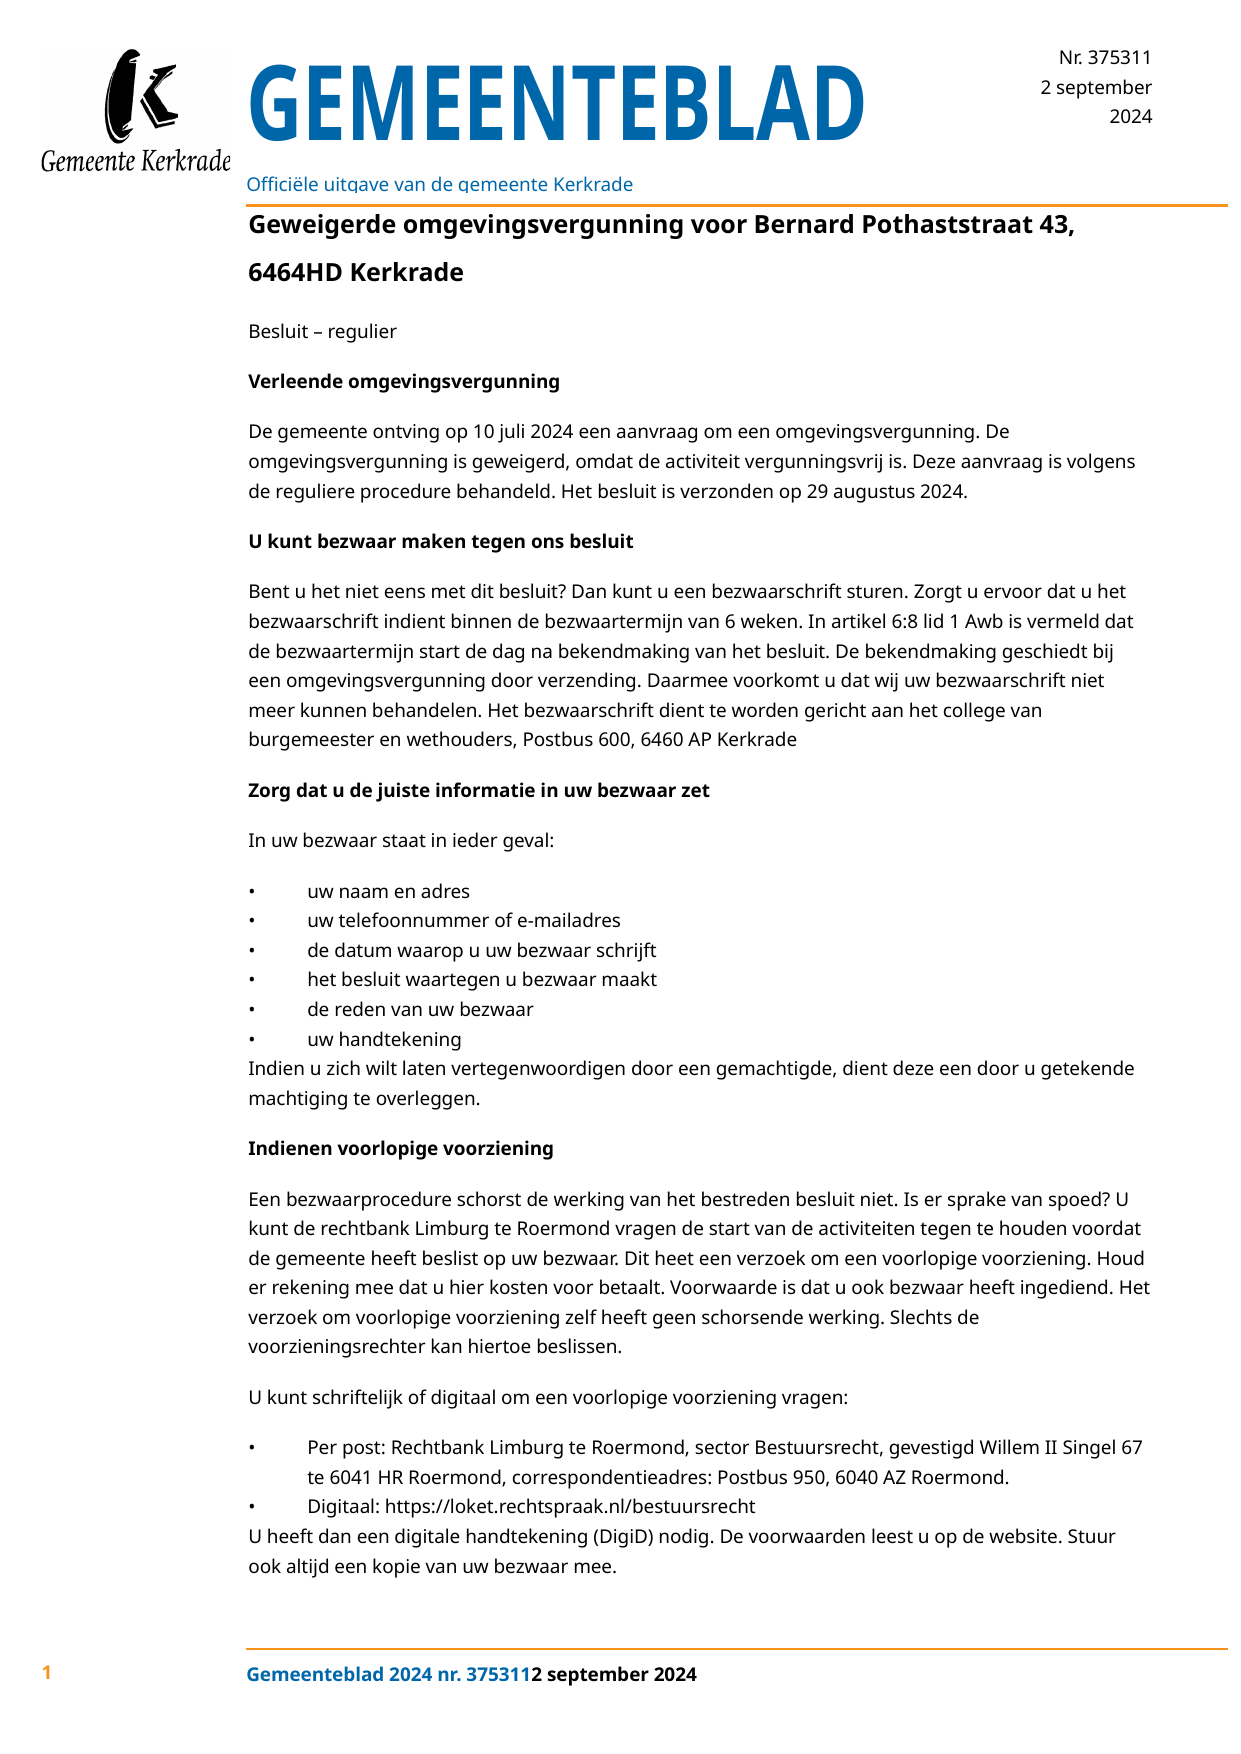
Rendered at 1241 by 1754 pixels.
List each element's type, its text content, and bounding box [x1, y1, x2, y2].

list Per post: Rechtbank Limburg te Roermond, sector Bestuursrecht, gevestigd Willem II Singel 67 te 6041 HR Roermond, correspondentieadres: Postbus 950, 6040 AZ Roermond. [248, 1434, 1152, 1490]
list Digitaal: https://loket.rechtspraak.nl/bestuursrecht [248, 1494, 1152, 1519]
list de datum waarop u uw bezwaar schrijft [248, 937, 1152, 963]
text Bent u het niet eens met dit besluit? Dan kunt u een bezwaarschrift sturen. Zorgt u ervoor dat u het bezwaarschrift indient binnen de bezwaartermijn van 6 weken. In artikel 6:8 lid 1 Awb is vermeld dat de bezwaartermijn start de dag na bekendmaking van het besluit. De bekendmaking geschiedt bij een omgevingsvergunning door verzending. Daarmee voorkomt u dat wij uw bezwaarschrift niet meer kunnen behandelen. Het bezwaarschrift dient te worden gericht aan het college van burgemeester en wethouders, Postbus 600, 6460 AP Kerkrade [248, 579, 1152, 752]
list uw telefoonnummer of e-mailadres [248, 907, 1152, 933]
text U kunt bezwaar maken tegen ons besluit [248, 528, 1152, 554]
list de reden van uw bezwaar [248, 996, 1152, 1022]
picture [41, 47, 231, 172]
text De gemeente ontving op 10 juli 2024 een aanvraag om een omgevingsvergunning. De omgevingsvergunning is geweigerd, omdat de activiteit vergunningsvrij is. Deze aanvraag is volgens de reguliere procedure behandeld. Het besluit is verzonden op 29 augustus 2024. [248, 419, 1152, 504]
list uw handtekening [248, 1026, 1152, 1052]
list uw naam en adres [248, 878, 1152, 904]
list het besluit waartegen u bezwaar maakt [248, 967, 1152, 992]
text Een bezwaarprocedure schorst de werking van het bestreden besluit niet. Is er sprake van spoed? U kunt de rechtbank Limburg te Roermond vragen de start van de activiteiten tegen te houden voordat de gemeente heeft beslist op uw bezwaar. Dit heet een verzoek om een voorlopige voorziening. Houd er rekening mee dat u hier kosten voor betaalt. Voorwaarde is dat u ook bezwaar heeft ingediend. Het verzoek om voorlopige voorziening zelf heeft geen schorsende werking. Slechts de voorzieningsrechter kan hiertoe beslissen. [248, 1186, 1152, 1359]
text In uw bezwaar staat in ieder geval: [248, 827, 1152, 853]
text U heeft dan een digitale handtekening (DigiD) nodig. De voorwaarden leest u op de website. Stuur ook altijd een kopie van uw bezwaar mee. [248, 1523, 1152, 1579]
text Verleende omgevingsvergunning [248, 368, 1152, 394]
text Besluit – regulier [248, 318, 1152, 344]
text Zorg dat u de juiste informatie in uw bezwaar zet [248, 777, 1152, 803]
text Geweigerde omgevingsvergunning voor Bernard Pothaststraat 43, 6464HD Kerkrade [248, 207, 1152, 288]
text U kunt schriftelijk of digitaal om een voorlopige voorziening vragen: [248, 1384, 1152, 1410]
text Indien u zich wilt laten vertegenwoordigen door een gemachtigde, dient deze een door u getekende machtiging te overleggen. [248, 1055, 1152, 1111]
text Indienen voorlopige voorziening [248, 1135, 1152, 1161]
